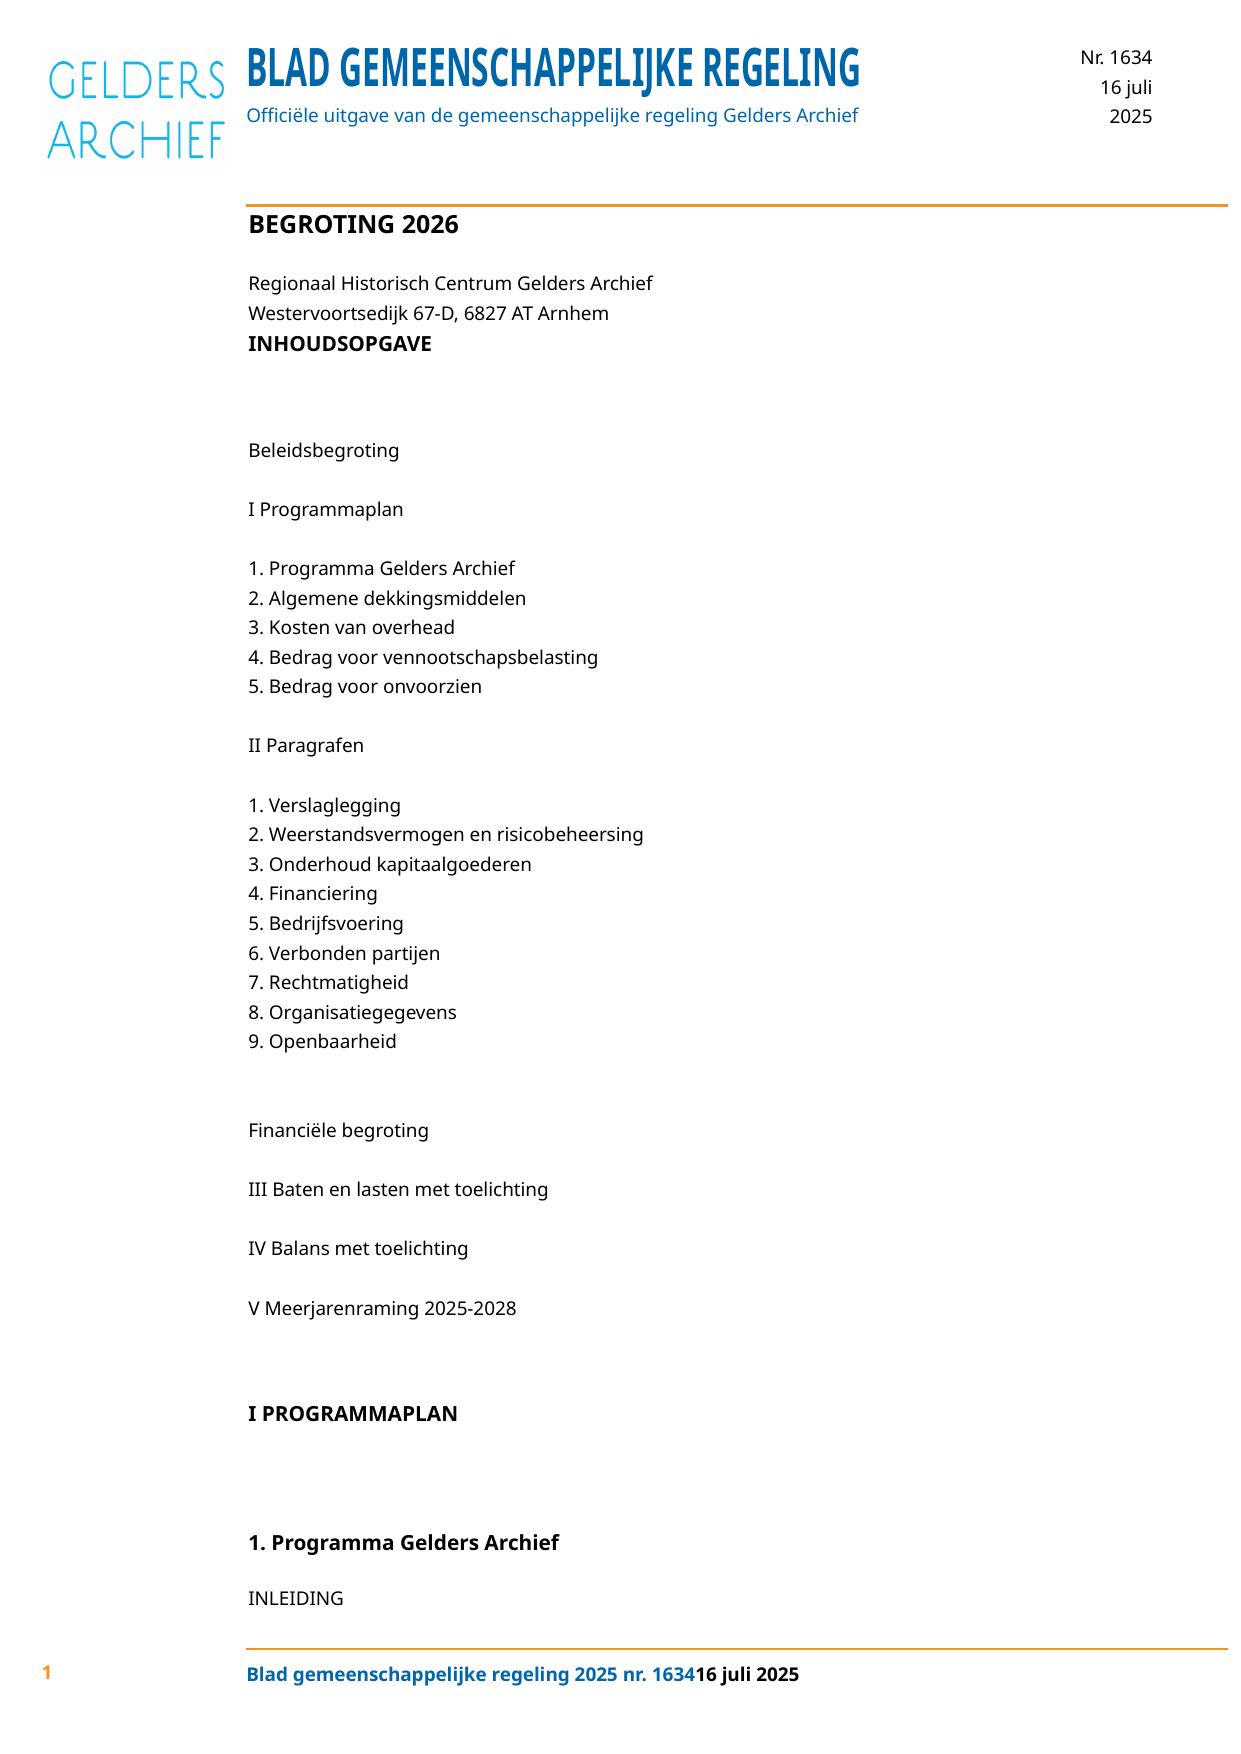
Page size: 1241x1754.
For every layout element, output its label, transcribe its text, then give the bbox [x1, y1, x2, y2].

text III Baten en lasten met toelichting [248, 1176, 1152, 1202]
text IV Balans met toelichting [248, 1236, 1152, 1261]
picture [41, 47, 231, 172]
text 1. Programma Gelders Archief [248, 1528, 1152, 1556]
text 1. Programma Gelders Archief [248, 555, 1152, 581]
text I Programmaplan [248, 496, 1152, 522]
text 2. Algemene dekkingsmiddelen [248, 585, 1152, 610]
text 1. Verslaglegging [248, 792, 1152, 817]
text BEGROTING 2026 [248, 207, 1152, 241]
text Beleidsbegroting [248, 437, 1152, 462]
text I PROGRAMMAPLAN [248, 1399, 1152, 1428]
text INHOUDSOPGAVE [248, 329, 1152, 358]
text 4. Financiering [248, 881, 1152, 906]
text 6. Verbonden partijen [248, 940, 1152, 965]
text INLEIDING [248, 1586, 1152, 1611]
text 8. Organisatiegegevens [248, 999, 1152, 1024]
text 5. Bedrijfsvoering [248, 910, 1152, 936]
text 4. Bedrag voor vennootschapsbelasting [248, 644, 1152, 669]
text 2. Weerstandsvermogen en risicobeheersing [248, 821, 1152, 847]
text Financiële begroting [248, 1117, 1152, 1143]
text Westervoortsedijk 67-D, 6827 AT Arnhem [248, 300, 1152, 326]
text 3. Kosten van overhead [248, 614, 1152, 640]
text V Meerjarenraming 2025-2028 [248, 1295, 1152, 1320]
text 9. Openbaarheid [248, 1028, 1152, 1054]
text 7. Rechtmatigheid [248, 969, 1152, 995]
text II Paragrafen [248, 733, 1152, 758]
text 3. Onderhoud kapitaalgoederen [248, 851, 1152, 877]
text 5. Bedrag voor onvoorzien [248, 673, 1152, 699]
text Regionaal Historisch Centrum Gelders Archief [248, 270, 1152, 296]
